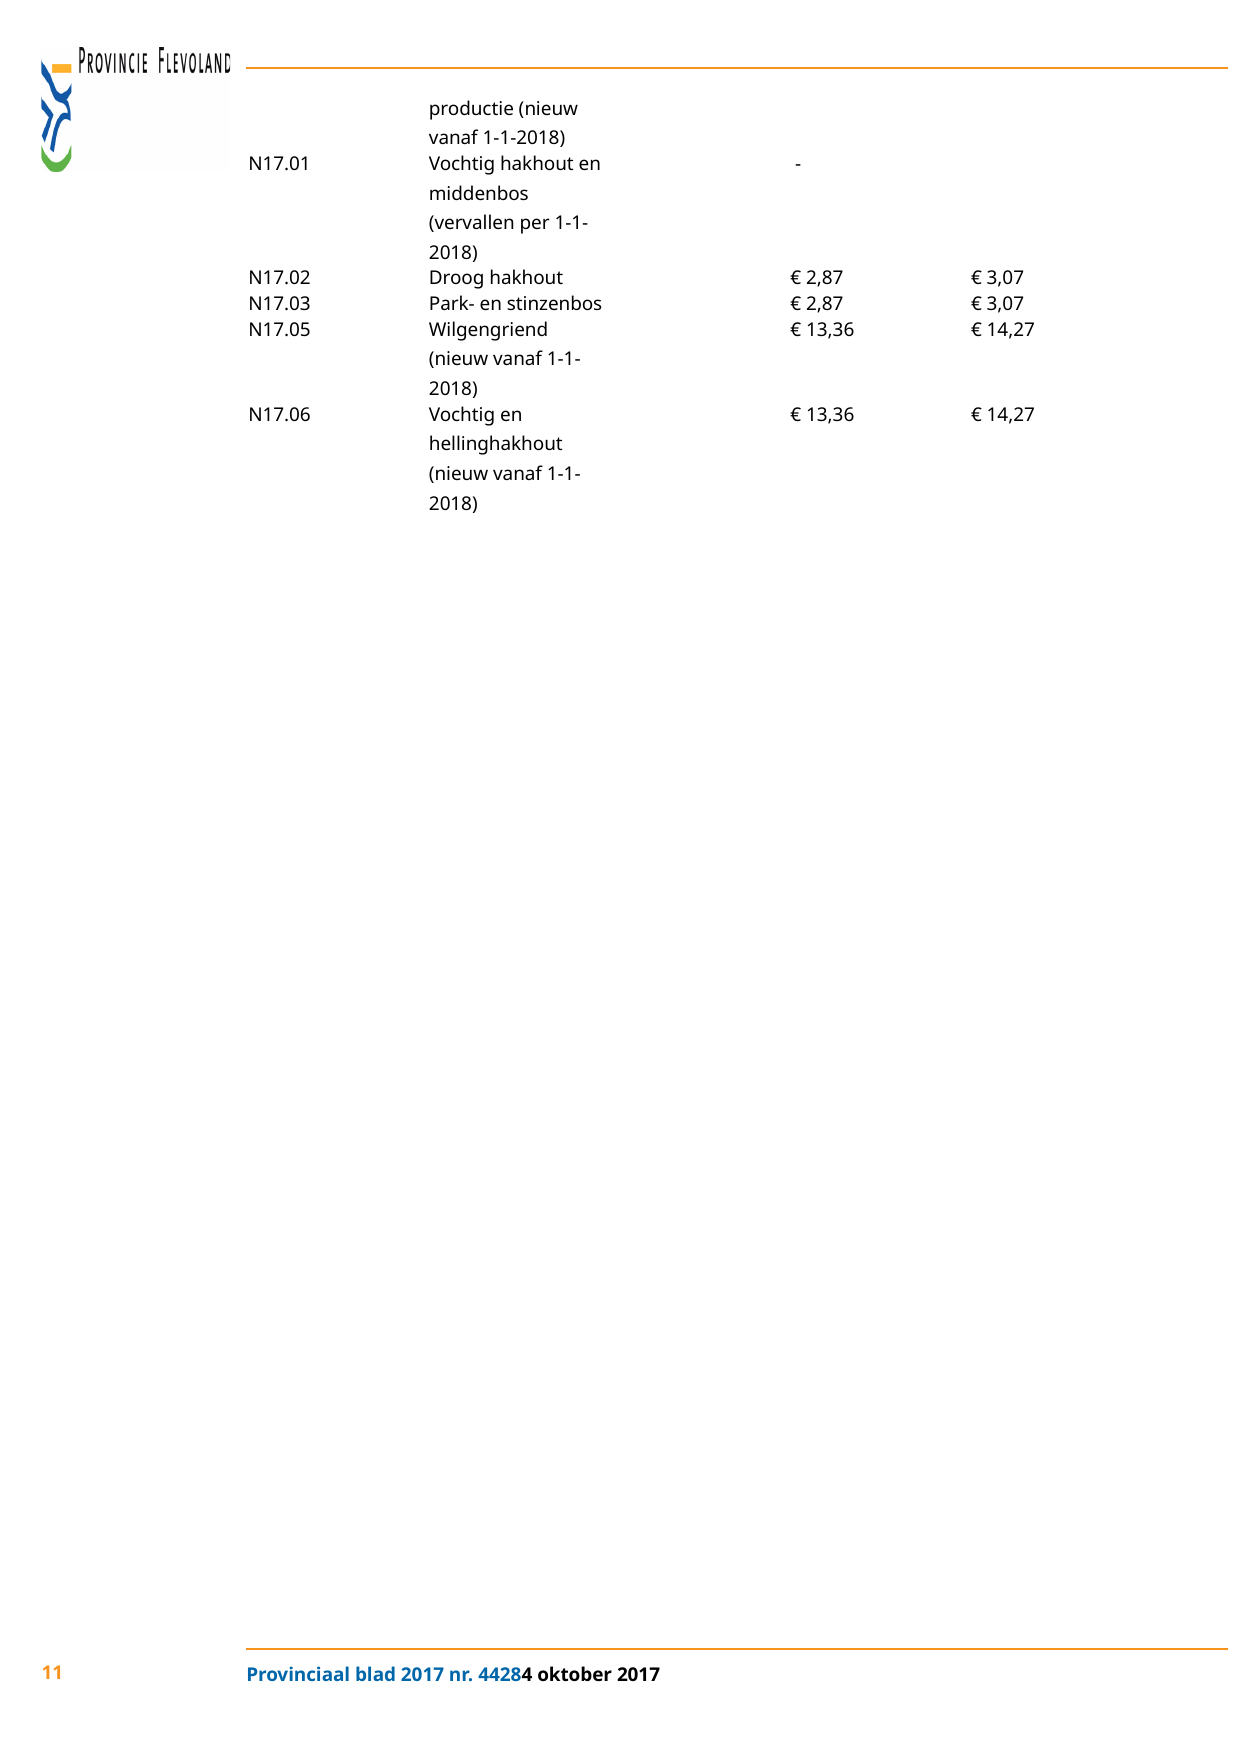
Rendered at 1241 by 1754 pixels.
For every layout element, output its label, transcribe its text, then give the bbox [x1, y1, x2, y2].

table_cell - [790, 150, 971, 264]
table_cell Wilgengriend (nieuw vanaf 1-1-2018) [429, 316, 609, 401]
table_cell € 13,36 [790, 316, 971, 401]
table_cell € 3,07 [971, 290, 1152, 316]
table_cell N17.02 [248, 265, 429, 290]
table_cell Park- en stinzenbos [429, 290, 609, 316]
table_cell N17.01 [248, 150, 429, 264]
table_cell € 14,27 [971, 401, 1152, 515]
table_cell N17.06 [248, 401, 429, 515]
table_cell [971, 150, 1152, 264]
table_cell € 2,87 [790, 265, 971, 290]
table_cell productie (nieuw vanaf 1-1-2018) [429, 95, 609, 150]
table_cell Droog hakhout [429, 265, 609, 290]
table_cell Vochtig en hellinghakhout (nieuw vanaf 1-1-2018) [429, 401, 609, 515]
table_cell [609, 265, 790, 290]
picture [41, 47, 231, 172]
table_cell N17.05 [248, 316, 429, 401]
table_cell [609, 95, 790, 150]
table_cell [609, 316, 790, 401]
table_cell € 2,87 [790, 290, 971, 316]
table_cell [790, 95, 971, 150]
table_cell € 14,27 [971, 316, 1152, 401]
table_cell [248, 95, 429, 150]
table_cell Vochtig hakhout en middenbos (vervallen per 1-1-2018) [429, 150, 609, 264]
table_cell € 3,07 [971, 265, 1152, 290]
table_cell [609, 401, 790, 515]
table_cell [609, 150, 790, 264]
table_cell € 13,36 [790, 401, 971, 515]
table_cell N17.03 [248, 290, 429, 316]
table_cell [609, 290, 790, 316]
table_cell [971, 95, 1152, 150]
